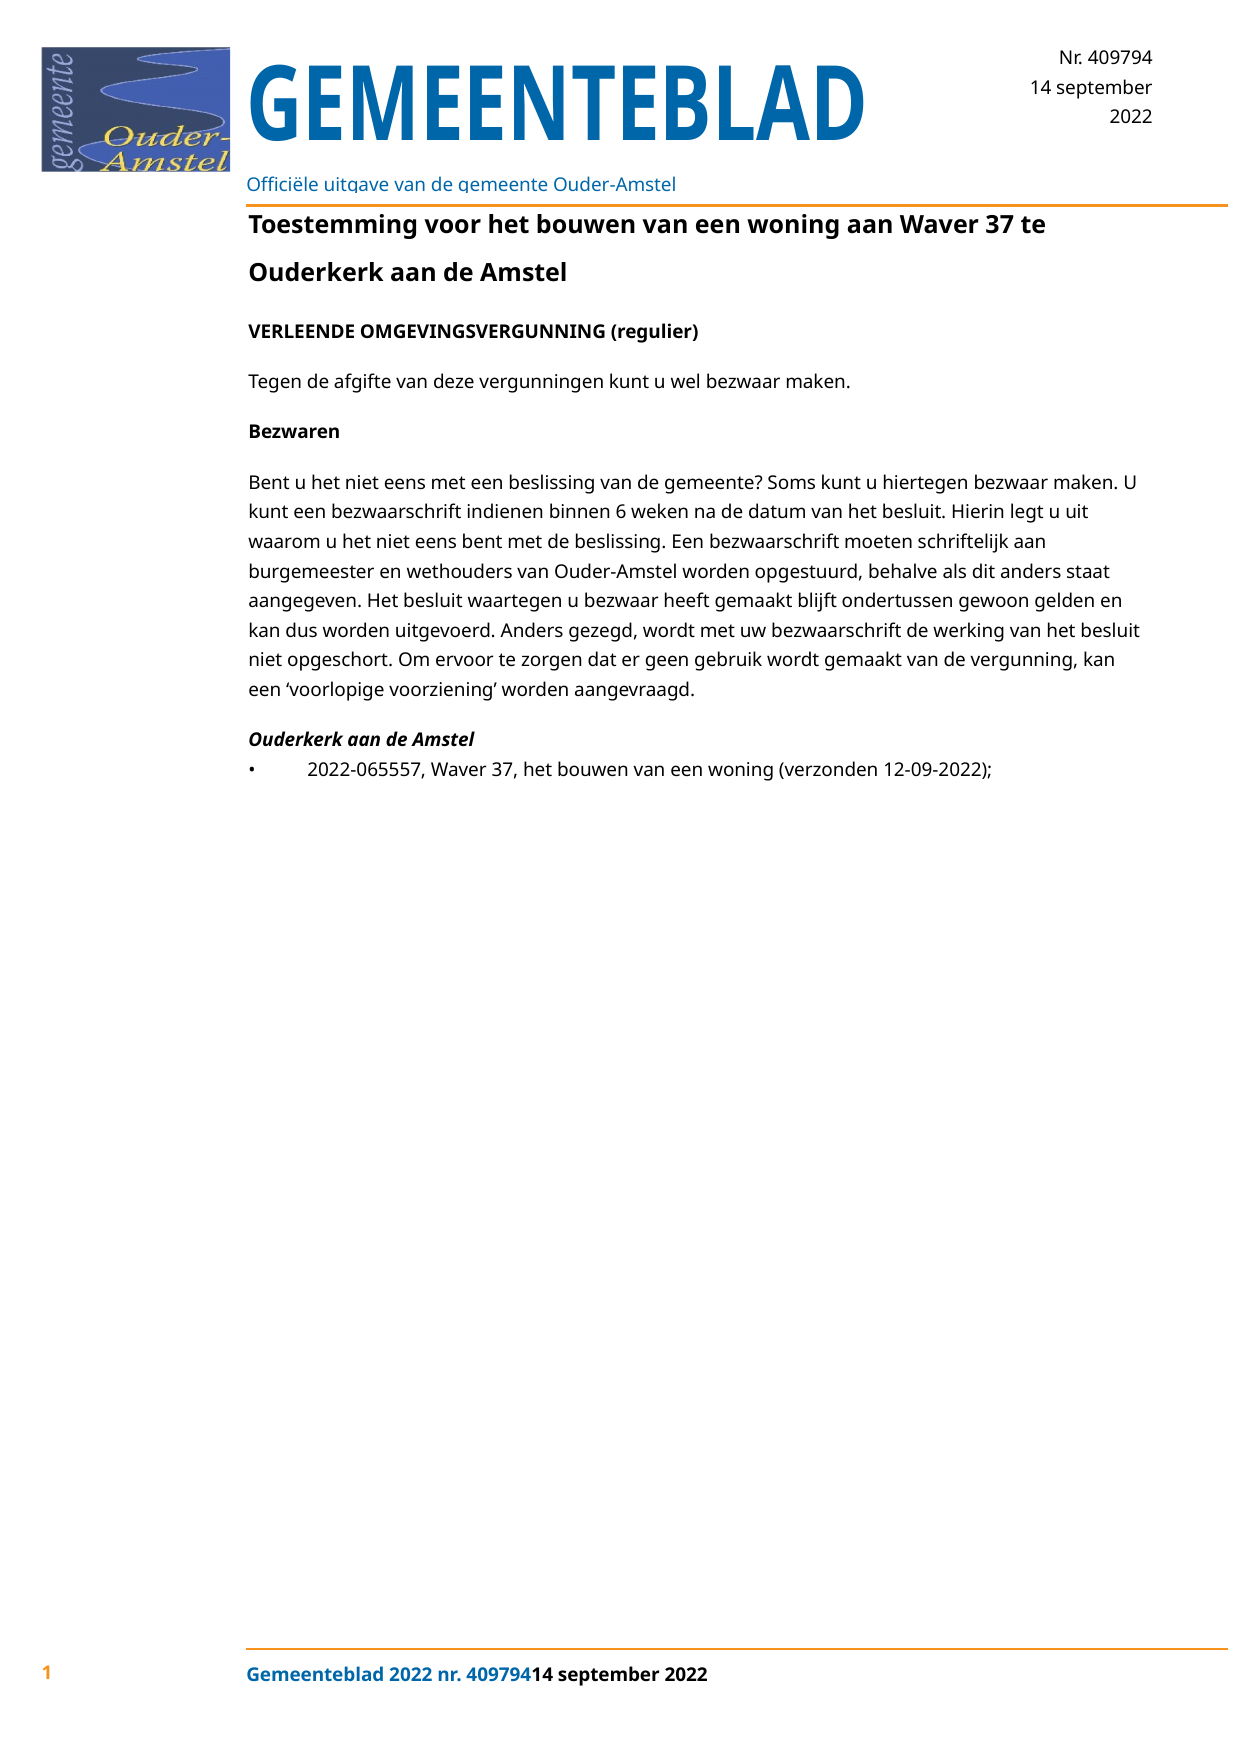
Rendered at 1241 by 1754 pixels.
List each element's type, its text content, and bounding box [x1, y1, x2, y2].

text Bezwaren [248, 419, 1152, 444]
text Bent u het niet eens met een beslissing van de gemeente? Soms kunt u hiertegen bezwaar maken. U kunt een bezwaarschrift indienen binnen 6 weken na de datum van het besluit. Hierin legt u uit waarom u het niet eens bent met de beslissing. Een bezwaarschrift moeten schriftelijk aan burgemeester en wethouders van Ouder-Amstel worden opgestuurd, behalve als dit anders staat aangegeven. Het besluit waartegen u bezwaar heeft gemaakt blijft ondertussen gewoon gelden en kan dus worden uitgevoerd. Anders gezegd, wordt met uw bezwaarschrift de werking van het besluit niet opgeschort. Om ervoor te zorgen dat er geen gebruik wordt gemaakt van de vergunning, kan een ‘voorlopige voorziening’ worden aangevraagd. [248, 469, 1152, 702]
text Ouderkerk aan de Amstel [248, 727, 1152, 752]
text Tegen de afgifte van deze vergunningen kunt u wel bezwaar maken. [248, 368, 1152, 394]
text VERLEENDE OMGEVINGSVERGUNNING (regulier) [248, 318, 1152, 344]
text Toestemming voor het bouwen van een woning aan Waver 37 te Ouderkerk aan de Amstel [248, 207, 1152, 288]
picture [41, 47, 231, 172]
list 2022-065557, Waver 37, het bouwen van een woning (verzonden 12-09-2022); [248, 756, 1152, 782]
